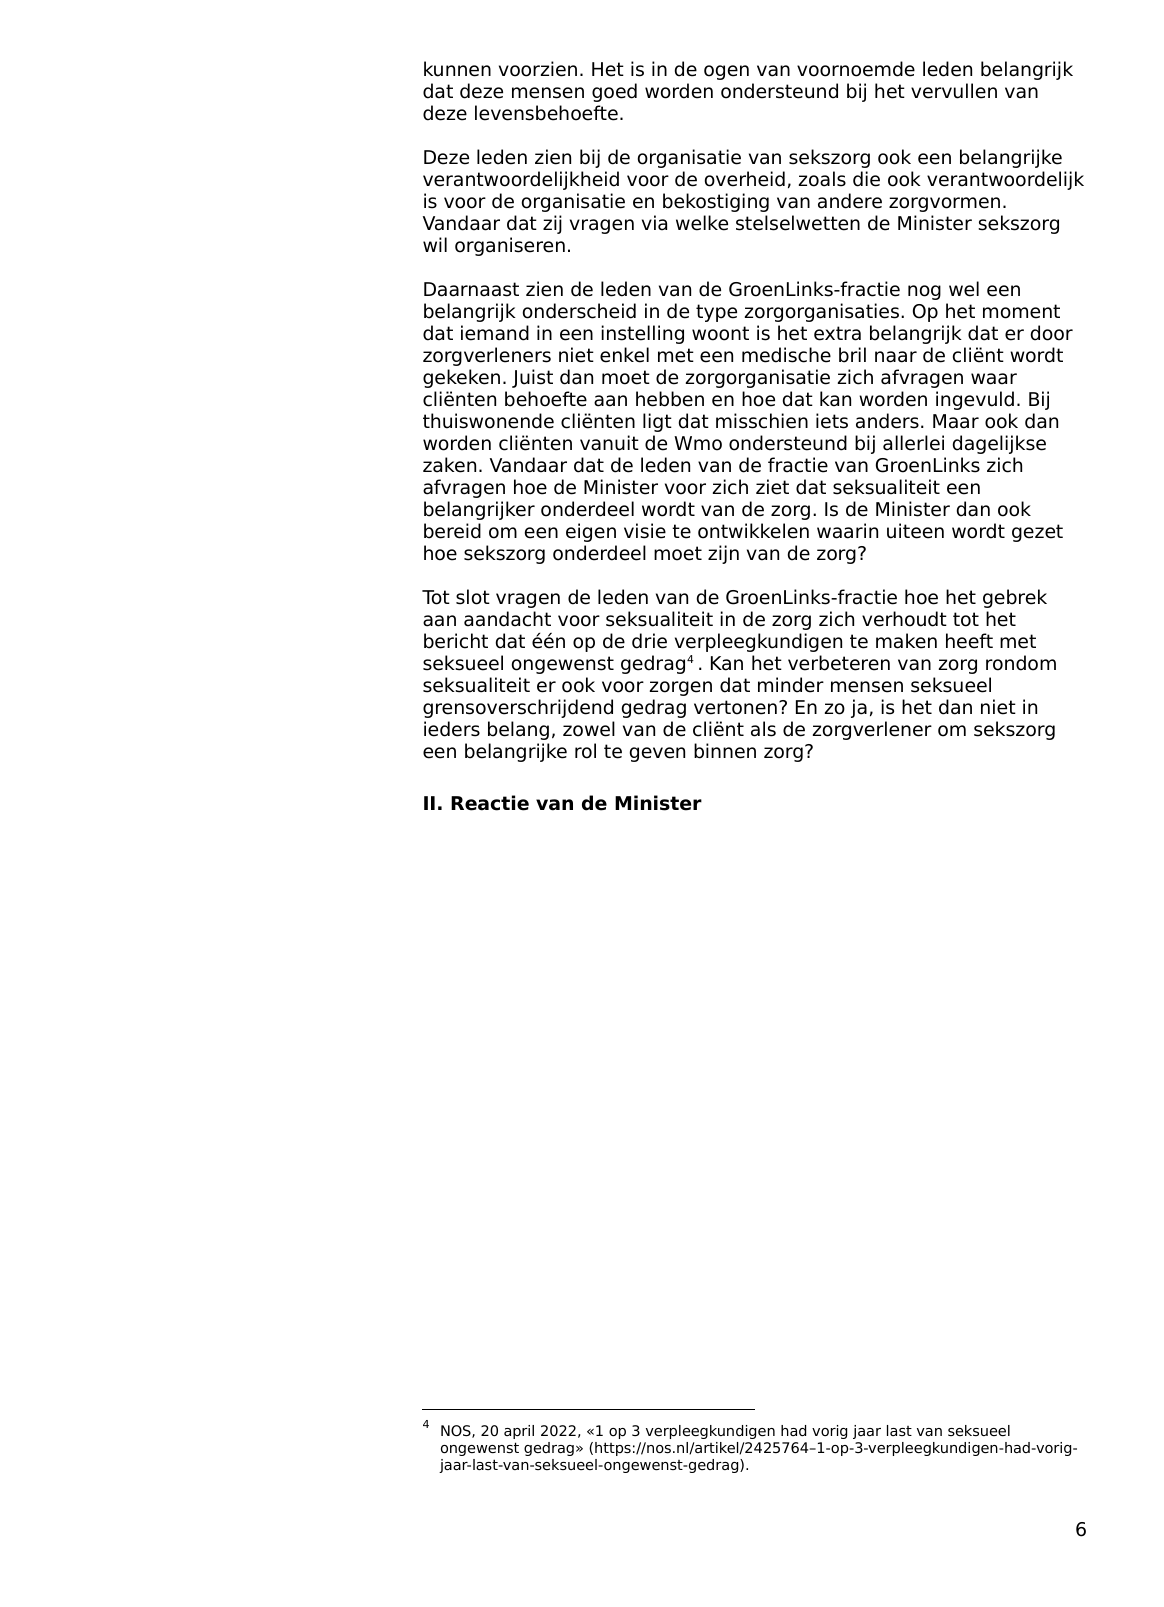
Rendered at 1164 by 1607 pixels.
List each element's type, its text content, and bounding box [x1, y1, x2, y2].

text NOS, 20 april 2022, «1 op 3 verpleegkundigen had vorig jaar last van seksueel ongewenst gedrag» (https://nos.nl/artikel/2425764–1-op-3-verpleegkundigen-had-vorig-jaar-last-van-seksueel-ongewenst-gedrag). [422, 1418, 1087, 1474]
text Daarnaast zien de leden van de GroenLinks-fractie nog wel een belangrijk onderscheid in de type zorgorganisaties. Op het moment dat iemand in een instelling woont is het extra belangrijk dat er door zorgverleners niet enkel met een medische bril naar de cliënt wordt gekeken. Juist dan moet de zorgorganisatie zich afvragen waar cliënten behoefte aan hebben en hoe dat kan worden ingevuld. Bij thuiswonende cliënten ligt dat misschien iets anders. Maar ook dan worden cliënten vanuit de Wmo ondersteund bij allerlei dagelijkse zaken. Vandaar dat de leden van de fractie van GroenLinks zich afvragen hoe de Minister voor zich ziet dat seksualiteit een belangrijker onderdeel wordt van de zorg. Is de Minister dan ook bereid om een eigen visie te ontwikkelen waarin uiteen wordt gezet hoe sekszorg onderdeel moet zijn van de zorg? [422, 279, 1087, 565]
text kunnen voorzien. Het is in de ogen van voornoemde leden belangrijk dat deze mensen goed worden ondersteund bij het vervullen van deze levensbehoefte. [422, 59, 1087, 125]
subtitle II. Reactie van de Minister [422, 793, 1087, 815]
text Tot slot vragen de leden van de GroenLinks-fractie hoe het gebrek aan aandacht voor seksualiteit in de zorg zich verhoudt tot het bericht dat één op de drie verpleegkundigen te maken heeft met seksueel ongewenst gedrag. Kan het verbeteren van zorg rondom seksualiteit er ook voor zorgen dat minder mensen seksueel grensoverschrijdend gedrag vertonen? En zo ja, is het dan niet in ieders belang, zowel van de cliënt als de zorgverlener om sekszorg een belangrijke rol te geven binnen zorg? [422, 587, 1087, 763]
text Deze leden zien bij de organisatie van sekszorg ook een belangrijke verantwoordelijkheid voor de overheid, zoals die ook verantwoordelijk is voor de organisatie en bekostiging van andere zorgvormen. Vandaar dat zij vragen via welke stelselwetten de Minister sekszorg wil organiseren. [422, 147, 1087, 257]
